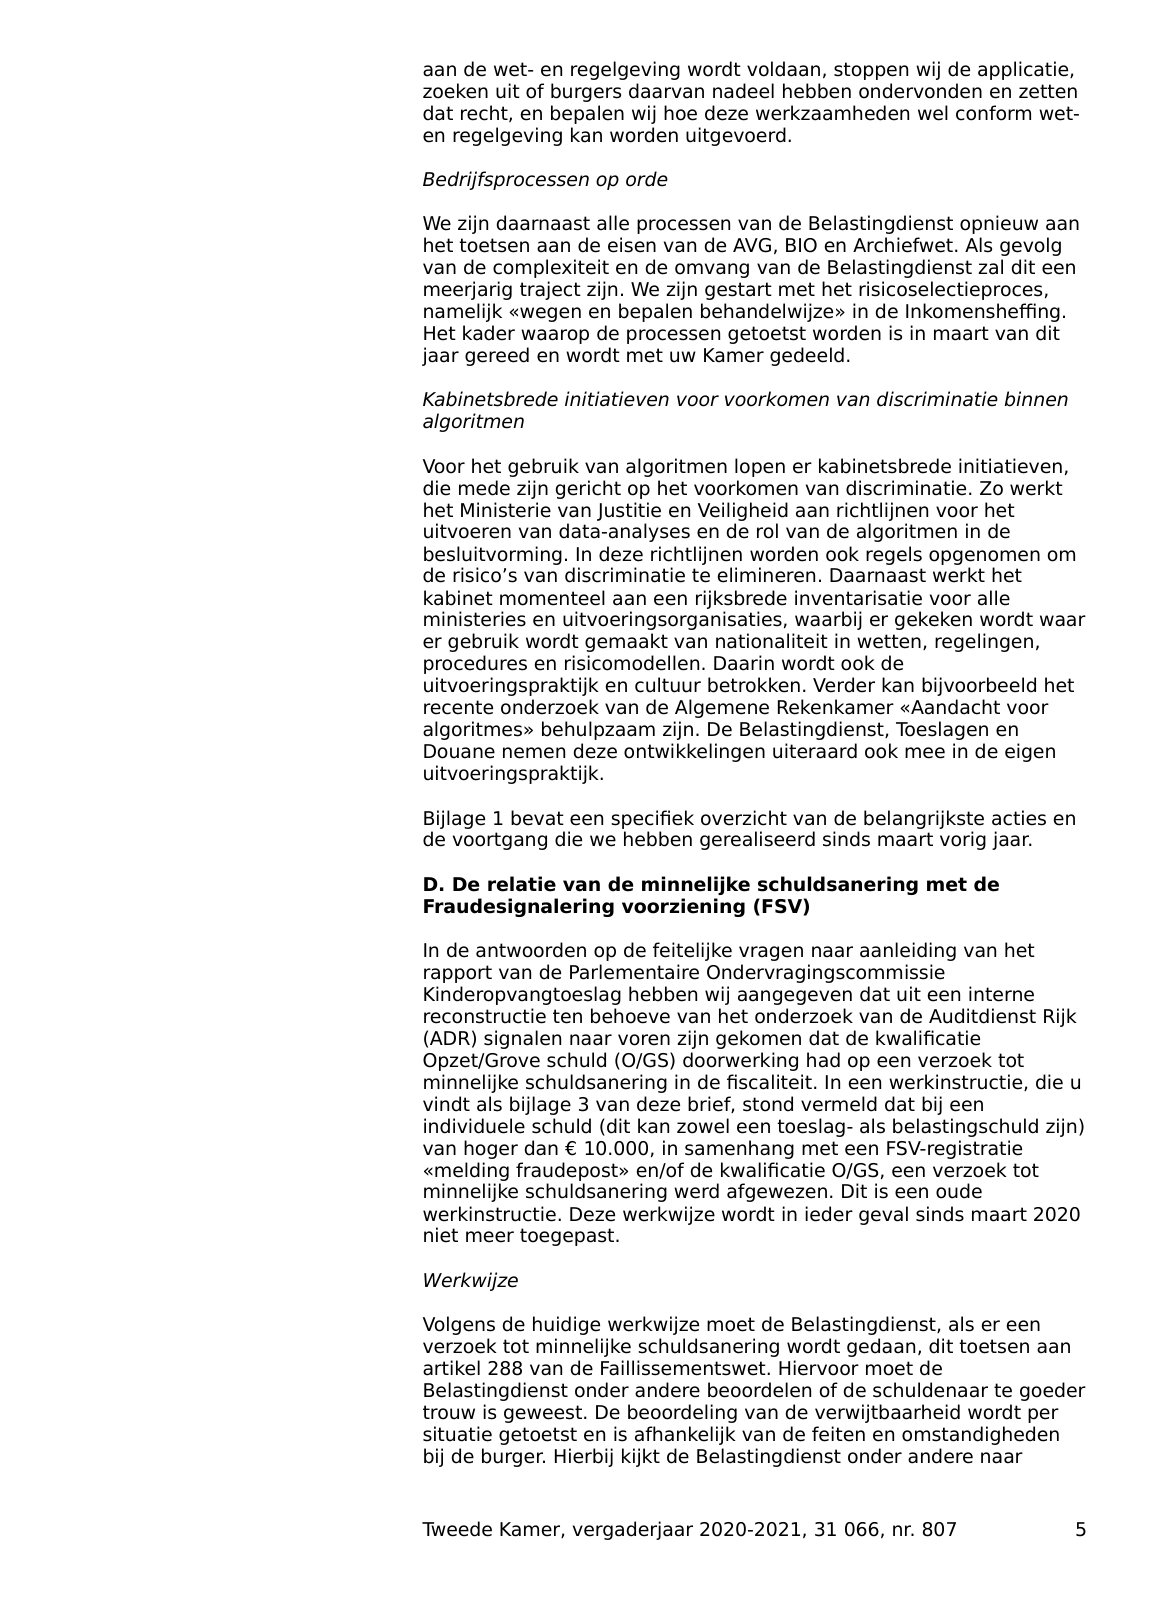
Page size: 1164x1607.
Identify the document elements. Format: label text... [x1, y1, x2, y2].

text Volgens de huidige werkwijze moet de Belastingdienst, als er een verzoek tot minnelijke schuldsanering wordt gedaan, dit toetsen aan artikel 288 van de Faillissementswet. Hiervoor moet de Belastingdienst onder andere beoordelen of de schuldenaar te goeder trouw is geweest. De beoordeling van de verwijtbaarheid wordt per situatie getoetst en is afhankelijk van de feiten en omstandigheden bij de burger. Hierbij kijkt de Belastingdienst onder andere naar [422, 1314, 1087, 1468]
text aan de wet- en regelgeving wordt voldaan, stoppen wij de applicatie, zoeken uit of burgers daarvan nadeel hebben ondervonden en zetten dat recht, en bepalen wij hoe deze werkzaamheden wel conform wet- en regelgeving kan worden uitgevoerd. [422, 59, 1087, 147]
text Bijlage 1 bevat een specifiek overzicht van de belangrijkste acties en de voortgang die we hebben gerealiseerd sinds maart vorig jaar. [422, 807, 1087, 851]
subtitle D. De relatie van de minnelijke schuldsanering met de Fraudesignalering voorziening (FSV) [422, 873, 1087, 917]
text We zijn daarnaast alle processen van de Belastingdienst opnieuw aan het toetsen aan de eisen van de AVG, BIO en Archiefwet. Als gevolg van de complexiteit en de omvang van de Belastingdienst zal dit een meerjarig traject zijn. We zijn gestart met het risicoselectieproces, namelijk «wegen en bepalen behandelwijze» in de Inkomensheffing. Het kader waarop de processen getoetst worden is in maart van dit jaar gereed en wordt met uw Kamer gedeeld. [422, 213, 1087, 367]
text In de antwoorden op de feitelijke vragen naar aanleiding van het rapport van de Parlementaire Ondervragingscommissie Kinderopvangtoeslag hebben wij aangegeven dat uit een interne reconstructie ten behoeve van het onderzoek van de Auditdienst Rijk (ADR) signalen naar voren zijn gekomen dat de kwalificatie Opzet/Grove schuld (O/GS) doorwerking had op een verzoek tot minnelijke schuldsanering in de fiscaliteit. In een werkinstructie, die u vindt als bijlage 3 van deze brief, stond vermeld dat bij een individuele schuld (dit kan zowel een toeslag- als belastingschuld zijn) van hoger dan € 10.000, in samenhang met een FSV-registratie «melding fraudepost» en/of de kwalificatie O/GS, een verzoek tot minnelijke schuldsanering werd afgewezen. Dit is een oude werkinstructie. Deze werkwijze wordt in ieder geval sinds maart 2020 niet meer toegepast. [422, 940, 1087, 1247]
subtitle Werkwijze [422, 1269, 1087, 1292]
subtitle Kabinetsbrede initiatieven voor voorkomen van discriminatie binnen algoritmen [422, 389, 1087, 433]
text Voor het gebruik van algoritmen lopen er kabinetsbrede initiatieven, die mede zijn gericht op het voorkomen van discriminatie. Zo werkt het Ministerie van Justitie en Veiligheid aan richtlijnen voor het uitvoeren van data-analyses en de rol van de algoritmen in de besluitvorming. In deze richtlijnen worden ook regels opgenomen om de risico’s van discriminatie te elimineren. Daarnaast werkt het kabinet momenteel aan een rijksbrede inventarisatie voor alle ministeries en uitvoeringsorganisaties, waarbij er gekeken wordt waar er gebruik wordt gemaakt van nationaliteit in wetten, regelingen, procedures en risicomodellen. Daarin wordt ook de uitvoeringspraktijk en cultuur betrokken. Verder kan bijvoorbeeld het recente onderzoek van de Algemene Rekenkamer «Aandacht voor algoritmes» behulpzaam zijn. De Belastingdienst, Toeslagen en Douane nemen deze ontwikkelingen uiteraard ook mee in de eigen uitvoeringspraktijk. [422, 456, 1087, 785]
subtitle Bedrijfsprocessen op orde [422, 169, 1087, 191]
